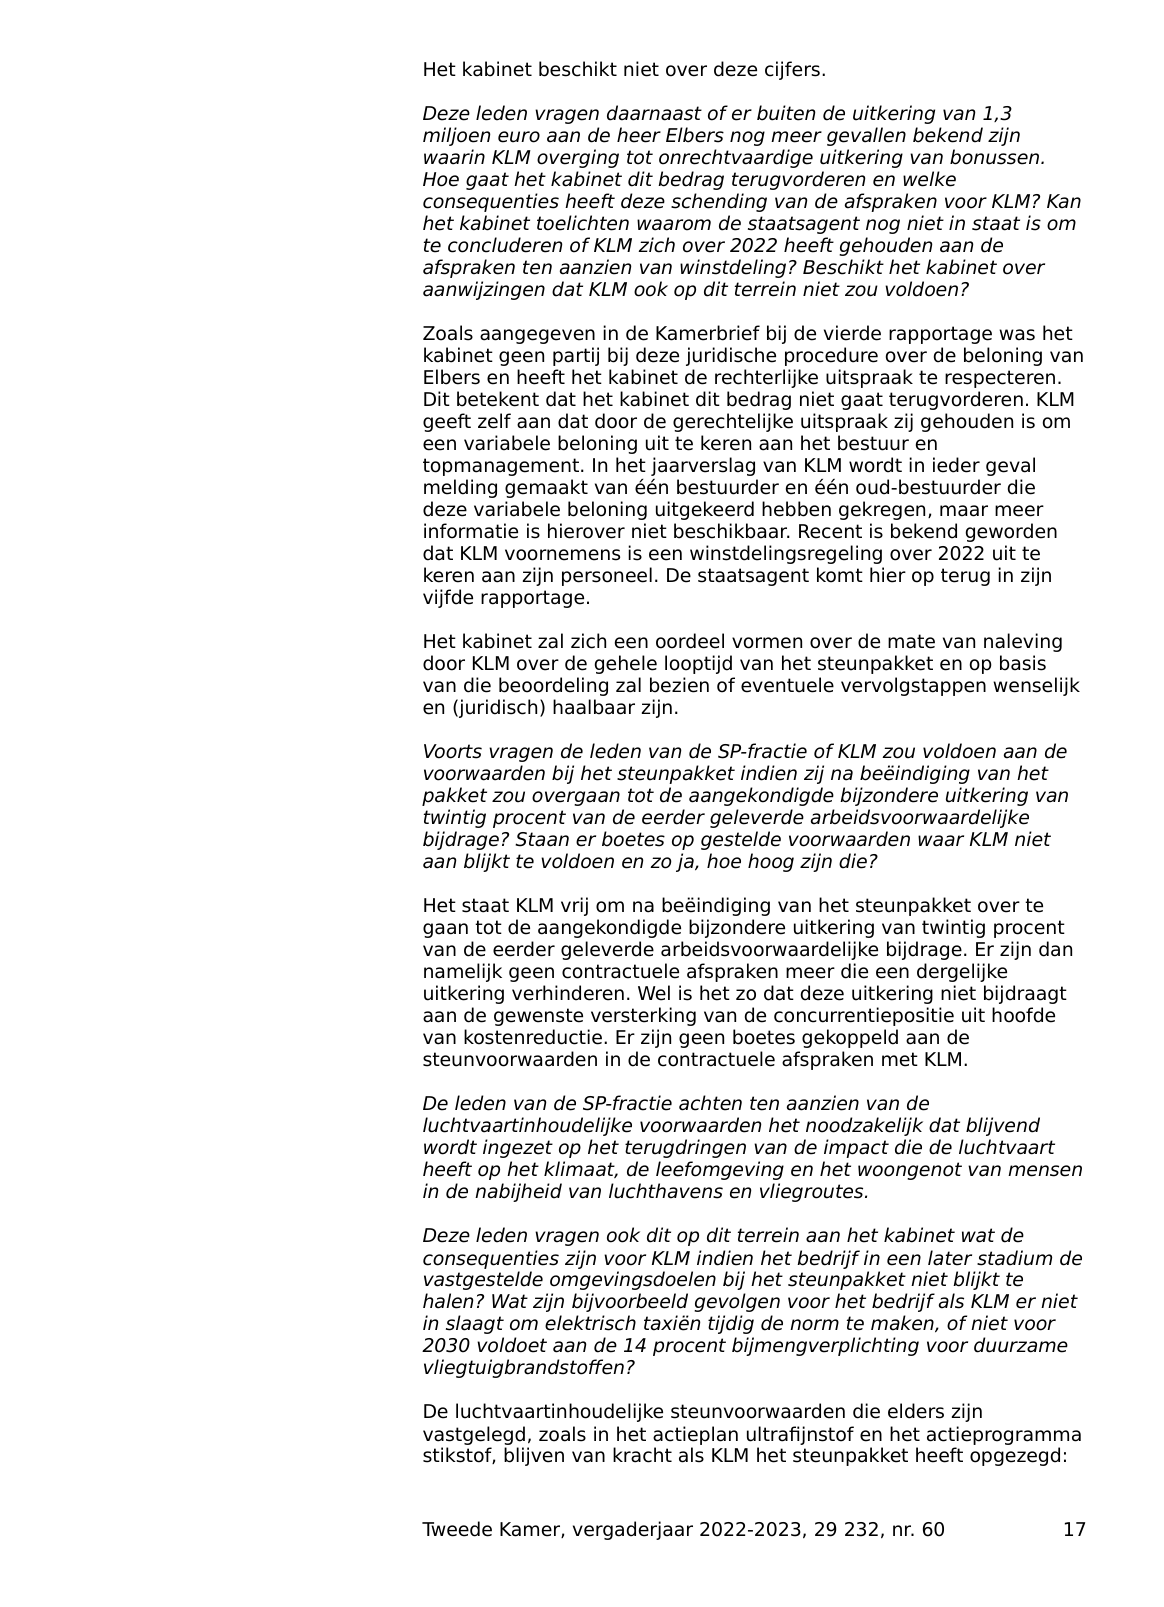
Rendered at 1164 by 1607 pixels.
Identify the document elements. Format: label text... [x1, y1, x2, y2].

text Deze leden vragen daarnaast of er buiten de uitkering van 1,3 miljoen euro aan de heer Elbers nog meer gevallen bekend zijn waarin KLM overging tot onrechtvaardige uitkering van bonussen. Hoe gaat het kabinet dit bedrag terugvorderen en welke consequenties heeft deze schending van de afspraken voor KLM? Kan het kabinet toelichten waarom de staatsagent nog niet in staat is om te concluderen of KLM zich over 2022 heeft gehouden aan de afspraken ten aanzien van winstdeling? Beschikt het kabinet over aanwijzingen dat KLM ook op dit terrein niet zou voldoen? [422, 103, 1087, 301]
text Het staat KLM vrij om na beëindiging van het steunpakket over te gaan tot de aangekondigde bijzondere uitkering van twintig procent van de eerder geleverde arbeidsvoorwaardelijke bijdrage. Er zijn dan namelijk geen contractuele afspraken meer die een dergelijke uitkering verhinderen. Wel is het zo dat deze uitkering niet bijdraagt aan de gewenste versterking van de concurrentiepositie uit hoofde van kostenreductie. Er zijn geen boetes gekoppeld aan de steunvoorwaarden in de contractuele afspraken met KLM. [422, 895, 1087, 1071]
text Het kabinet beschikt niet over deze cijfers. [422, 59, 1087, 81]
text De luchtvaartinhoudelijke steunvoorwaarden die elders zijn vastgelegd, zoals in het actieplan ultrafijnstof en het actieprogramma stikstof, blijven van kracht als KLM het steunpakket heeft opgezegd: [422, 1401, 1087, 1467]
text Het kabinet zal zich een oordeel vormen over de mate van naleving door KLM over de gehele looptijd van het steunpakket en op basis van die beoordeling zal bezien of eventuele vervolgstappen wenselijk en (juridisch) haalbaar zijn. [422, 631, 1087, 719]
text Voorts vragen de leden van de SP-fractie of KLM zou voldoen aan de voorwaarden bij het steunpakket indien zij na beëindiging van het pakket zou overgaan tot de aangekondigde bijzondere uitkering van twintig procent van de eerder geleverde arbeidsvoorwaardelijke bijdrage? Staan er boetes op gestelde voorwaarden waar KLM niet aan blijkt te voldoen en zo ja, hoe hoog zijn die? [422, 741, 1087, 873]
text Deze leden vragen ook dit op dit terrein aan het kabinet wat de consequenties zijn voor KLM indien het bedrijf in een later stadium de vastgestelde omgevingsdoelen bij het steunpakket niet blijkt te halen? Wat zijn bijvoorbeeld gevolgen voor het bedrijf als KLM er niet in slaagt om elektrisch taxiën tijdig de norm te maken, of niet voor 2030 voldoet aan de 14 procent bijmengverplichting voor duurzame vliegtuigbrandstoffen? [422, 1225, 1087, 1379]
text De leden van de SP-fractie achten ten aanzien van de luchtvaartinhoudelijke voorwaarden het noodzakelijk dat blijvend wordt ingezet op het terugdringen van de impact die de luchtvaart heeft op het klimaat, de leefomgeving en het woongenot van mensen in de nabijheid van luchthavens en vliegroutes. [422, 1093, 1087, 1203]
text Zoals aangegeven in de Kamerbrief bij de vierde rapportage was het kabinet geen partij bij deze juridische procedure over de beloning van Elbers en heeft het kabinet de rechterlijke uitspraak te respecteren. Dit betekent dat het kabinet dit bedrag niet gaat terugvorderen. KLM geeft zelf aan dat door de gerechtelijke uitspraak zij gehouden is om een variabele beloning uit te keren aan het bestuur en topmanagement. In het jaarverslag van KLM wordt in ieder geval melding gemaakt van één bestuurder en één oud-bestuurder die deze variabele beloning uitgekeerd hebben gekregen, maar meer informatie is hierover niet beschikbaar. Recent is bekend geworden dat KLM voornemens is een winstdelingsregeling over 2022 uit te keren aan zijn personeel. De staatsagent komt hier op terug in zijn vijfde rapportage. [422, 323, 1087, 609]
